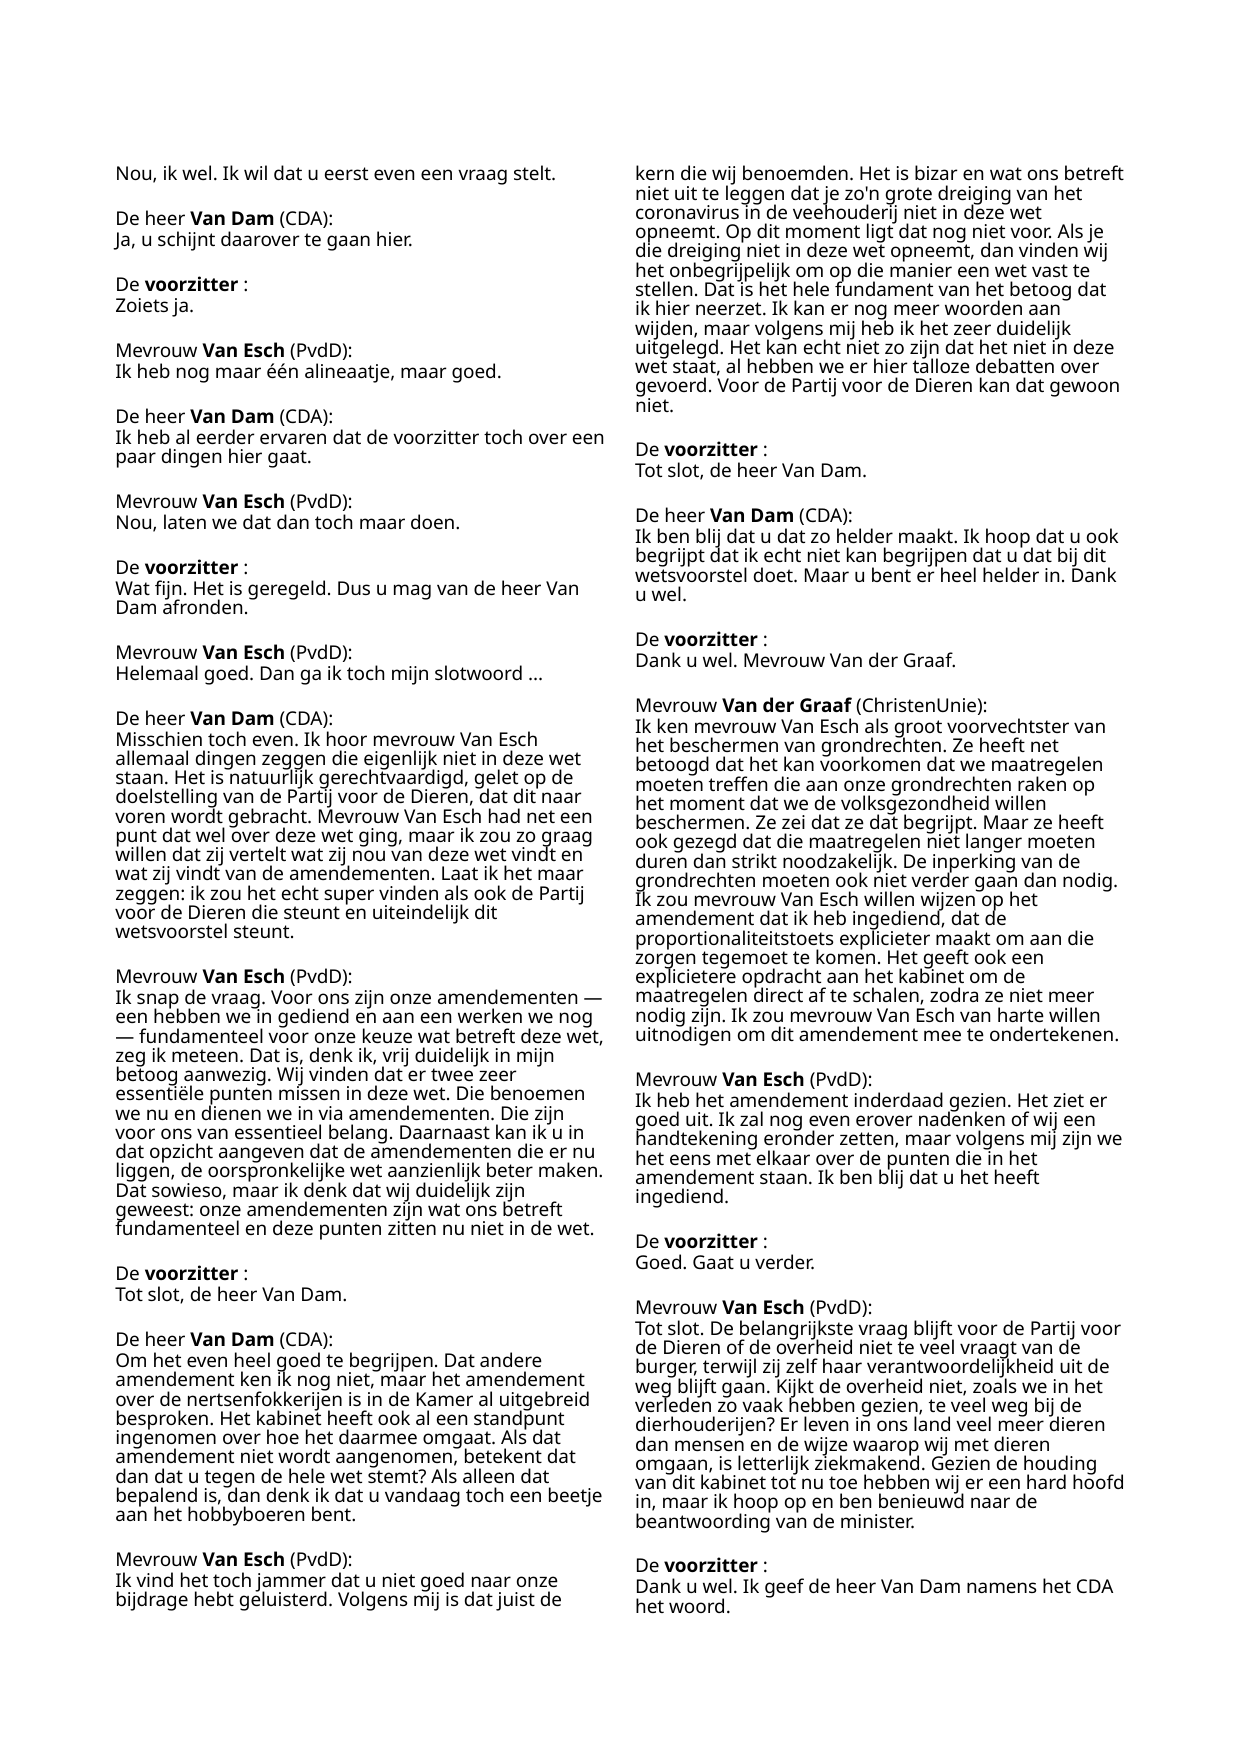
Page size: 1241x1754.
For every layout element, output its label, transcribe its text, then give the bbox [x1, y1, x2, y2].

text Ik ken mevrouw Van Esch als groot voorvechtster van het beschermen van grondrechten. Ze heeft net betoogd dat het kan voorkomen dat we maatregelen moeten treffen die aan onze grondrechten raken op het moment dat we de volksgezondheid willen beschermen. Ze zei dat ze dat begrijpt. Maar ze heeft ook gezegd dat die maatregelen niet langer moeten duren dan strikt noodzakelijk. De inperking van de grondrechten moeten ook niet verder gaan dan nodig. Ik zou mevrouw Van Esch willen wijzen op het amendement dat ik heb ingediend, dat de proportionaliteitstoets explicieter maakt om aan die zorgen tegemoet te komen. Het geeft ook een explicietere opdracht aan het kabinet om de maatregelen direct af te schalen, zodra ze niet meer nodig zijn. Ik zou mevrouw Van Esch van harte willen uitnodigen om dit amendement mee te ondertekenen. [635, 718, 1125, 1045]
text Mevrouw Van Esch (PvdD): [115, 337, 605, 363]
text De voorzitter : [635, 437, 1125, 462]
text Ja, u schijnt daarover te gaan hier. [115, 231, 605, 250]
text Mevrouw Van Esch (PvdD): [115, 639, 605, 665]
text Mevrouw Van Esch (PvdD): [115, 488, 605, 514]
text De heer Van Dam (CDA): [115, 705, 605, 731]
text Ik ben blij dat u dat zo helder maakt. Ik hoop dat u ook begrijpt dat ik echt niet kan begrijpen dat u dat bij dit wetsvoorstel doet. Maar u bent er heel helder in. Dank u wel. [635, 528, 1125, 605]
text Dank u wel. Ik geef de heer Van Dam namens het CDA het woord. [635, 1578, 1125, 1617]
text Misschien toch even. Ik hoor mevrouw Van Esch allemaal dingen zeggen die eigenlijk niet in deze wet staan. Het is natuurlijk gerechtvaardigd, gelet op de doelstelling van de Partij voor de Dieren, dat dit naar voren wordt gebracht. Mevrouw Van Esch had net een punt dat wel over deze wet ging, maar ik zou zo graag willen dat zij vertelt wat zij nou van deze wet vindt en wat zij vindt van de amendementen. Laat ik het maar zeggen: ik zou het echt super vinden als ook de Partij voor de Dieren die steunt en uiteindelijk dit wetsvoorstel steunt. [115, 731, 605, 942]
text Nou, ik wel. Ik wil dat u eerst even een vraag stelt. [115, 165, 605, 184]
text Tot slot, de heer Van Dam. [115, 1286, 605, 1305]
text Mevrouw Van Esch (PvdD): [115, 963, 605, 989]
text De voorzitter : [115, 271, 605, 297]
text Mevrouw Van Esch (PvdD): [635, 1066, 1125, 1092]
text De heer Van Dam (CDA): [115, 1326, 605, 1352]
text Tot slot, de heer Van Dam. [635, 462, 1125, 482]
text De voorzitter : [635, 626, 1125, 652]
text De heer Van Dam (CDA): [115, 403, 605, 429]
text Nou, laten we dat dan toch maar doen. [115, 514, 605, 533]
text Zoiets ja. [115, 297, 605, 316]
text De heer Van Dam (CDA): [635, 502, 1125, 528]
text Ik snap de vraag. Voor ons zijn onze amendementen — een hebben we in gediend en aan een werken we nog — fundamenteel voor onze keuze wat betreft deze wet, zeg ik meteen. Dat is, denk ik, vrij duidelijk in mijn betoog aanwezig. Wij vinden dat er twee zeer essentiële punten missen in deze wet. Die benoemen we nu en dienen we in via amendementen. Die zijn voor ons van essentieel belang. Daarnaast kan ik u in dat opzicht aangeven dat de amendementen die er nu liggen, de oorspronkelijke wet aanzienlijk beter maken. Dat sowieso, maar ik denk dat wij duidelijk zijn geweest: onze amendementen zijn wat ons betreft fundamenteel en deze punten zitten nu niet in de wet. [115, 989, 605, 1239]
text Mevrouw Van Esch (PvdD): [635, 1294, 1125, 1320]
text Helemaal goed. Dan ga ik toch mijn slotwoord ... [115, 665, 605, 684]
text Goed. Gaat u verder. [635, 1254, 1125, 1273]
text Ik vind het toch jammer dat u niet goed naar onze bijdrage hebt geluisterd. Volgens mij is dat juist de [115, 1572, 605, 1611]
text Om het even heel goed te begrijpen. Dat andere amendement ken ik nog niet, maar het amendement over de nertsenfokkerijen is in de Kamer al uitgebreid besproken. Het kabinet heeft ook al een standpunt ingenomen over hoe het daarmee omgaat. Als dat amendement niet wordt aangenomen, betekent dat dan dat u tegen de hele wet stemt? Als alleen dat bepalend is, dan denk ik dat u vandaag toch een beetje aan het hobbyboeren bent. [115, 1352, 605, 1525]
text Ik heb het amendement inderdaad gezien. Het ziet er goed uit. Ik zal nog even erover nadenken of wij een handtekening eronder zetten, maar volgens mij zijn we het eens met elkaar over de punten die in het amendement staan. Ik ben blij dat u het heeft ingediend. [635, 1092, 1125, 1207]
text kern die wij benoemden. Het is bizar en wat ons betreft niet uit te leggen dat je zo'n grote dreiging van het coronavirus in de veehouderij niet in deze wet opneemt. Op dit moment ligt dat nog niet voor. Als je die dreiging niet in deze wet opneemt, dan vinden wij het onbegrijpelijk om op die manier een wet vast te stellen. Dat is het hele fundament van het betoog dat ik hier neerzet. Ik kan er nog meer woorden aan wijden, maar volgens mij heb ik het zeer duidelijk uitgelegd. Het kan echt niet zo zijn dat het niet in deze wet staat, al hebben we er hier talloze debatten over gevoerd. Voor de Partij voor de Dieren kan dat gewoon niet. [635, 165, 1125, 416]
text De heer Van Dam (CDA): [115, 205, 605, 231]
text Wat fijn. Het is geregeld. Dus u mag van de heer Van Dam afronden. [115, 579, 605, 618]
text De voorzitter : [635, 1228, 1125, 1254]
text De voorzitter : [115, 554, 605, 579]
text Ik heb al eerder ervaren dat de voorzitter toch over een paar dingen hier gaat. [115, 429, 605, 467]
text Dank u wel. Mevrouw Van der Graaf. [635, 652, 1125, 671]
text Ik heb nog maar één alineaatje, maar goed. [115, 363, 605, 382]
text Tot slot. De belangrijkste vraag blijft voor de Partij voor de Dieren of de overheid niet te veel vraagt van de burger, terwijl zij zelf haar verantwoordelijkheid uit de weg blijft gaan. Kijkt de overheid niet, zoals we in het verleden zo vaak hebben gezien, te veel weg bij de dierhouderijen? Er leven in ons land veel meer dieren dan mensen en de wijze waarop wij met dieren omgaan, is letterlijk ziekmakend. Gezien de houding van dit kabinet tot nu toe hebben wij er een hard hoofd in, maar ik hoop op en ben benieuwd naar de beantwoording van de minister. [635, 1320, 1125, 1532]
text Mevrouw Van Esch (PvdD): [115, 1546, 605, 1572]
text De voorzitter : [115, 1260, 605, 1286]
text De voorzitter : [635, 1553, 1125, 1578]
text Mevrouw Van der Graaf (ChristenUnie): [635, 692, 1125, 718]
